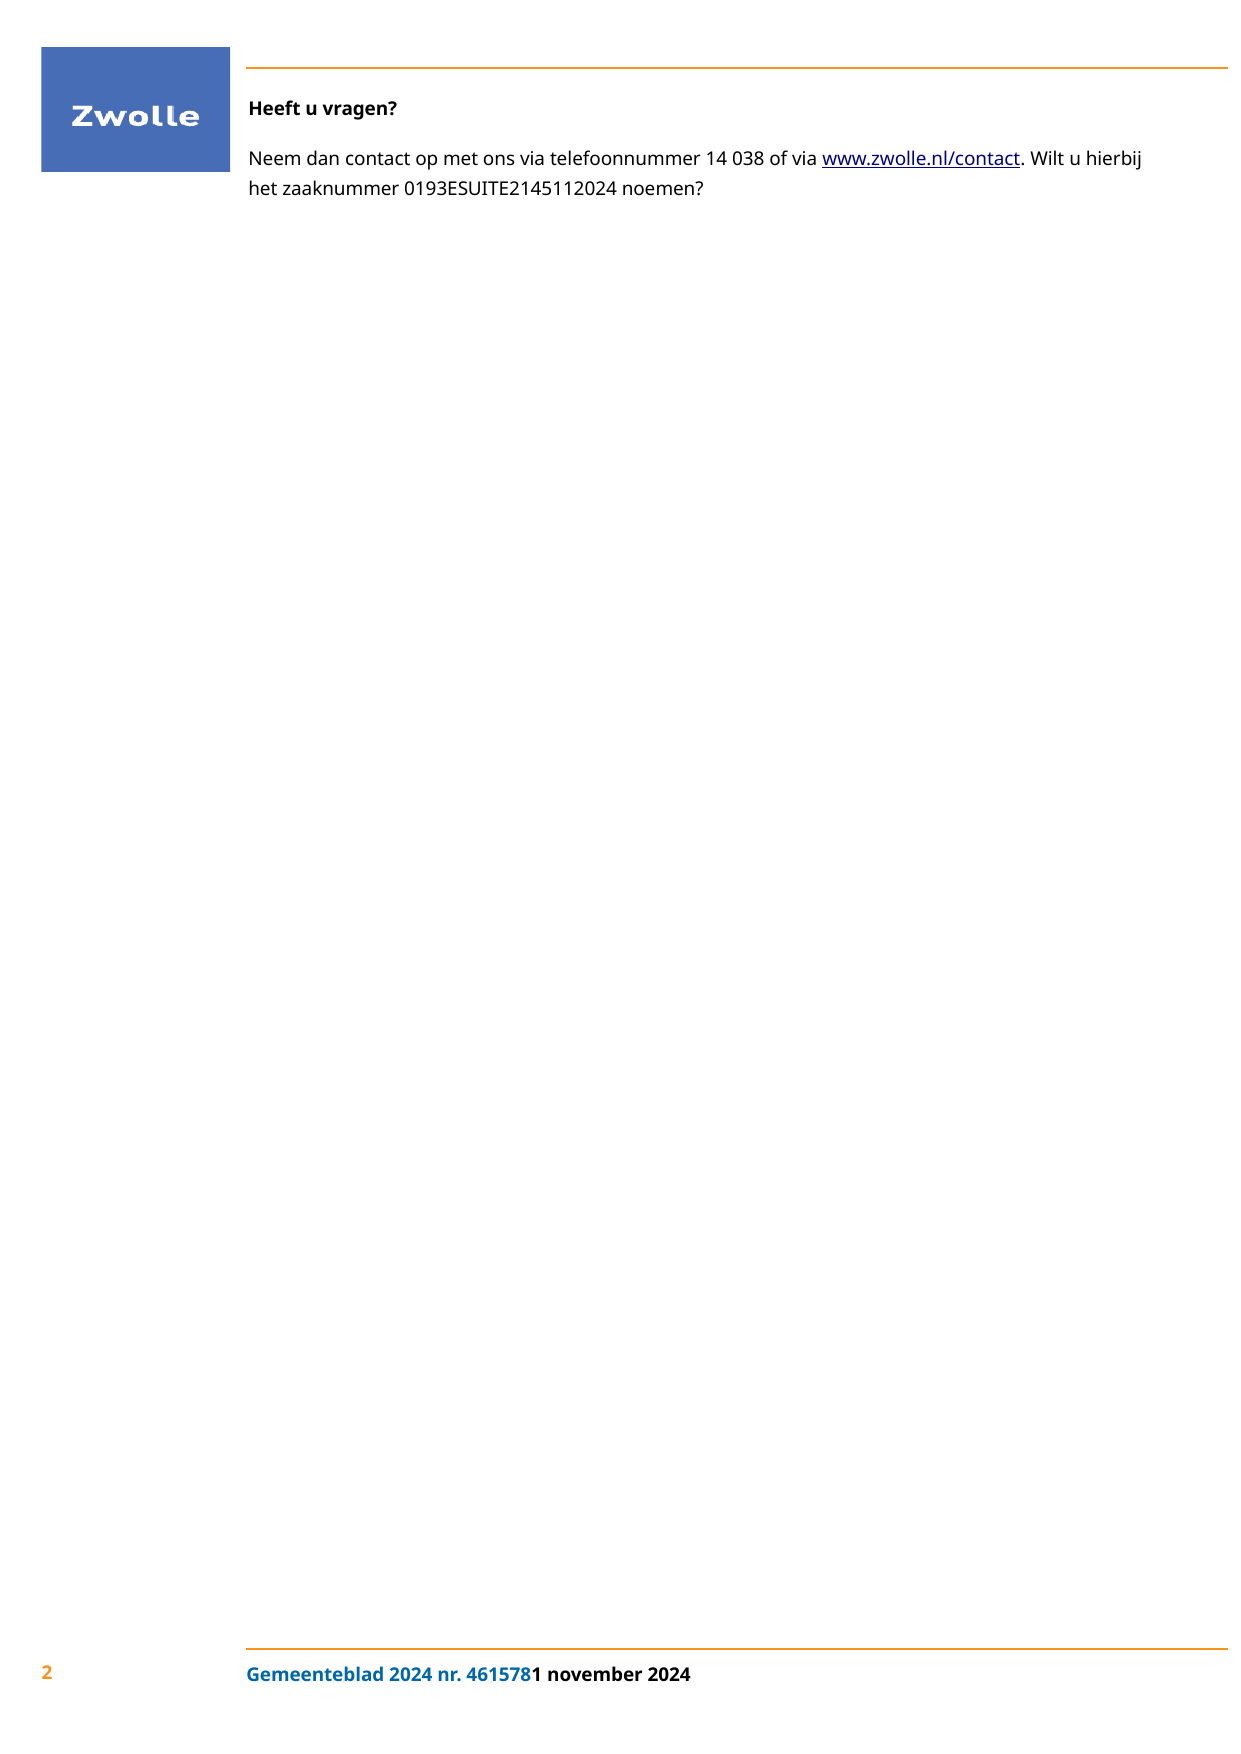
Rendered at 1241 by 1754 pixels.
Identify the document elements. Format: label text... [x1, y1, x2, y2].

picture [41, 47, 231, 172]
text Heeft u vragen? [248, 95, 1152, 121]
text Neem dan contact op met ons via telefoonnummer 14 038 of via www.zwolle.nl/contact. Wilt u hierbij het zaaknummer 0193ESUITE2145112024 noemen? [248, 145, 1152, 201]
